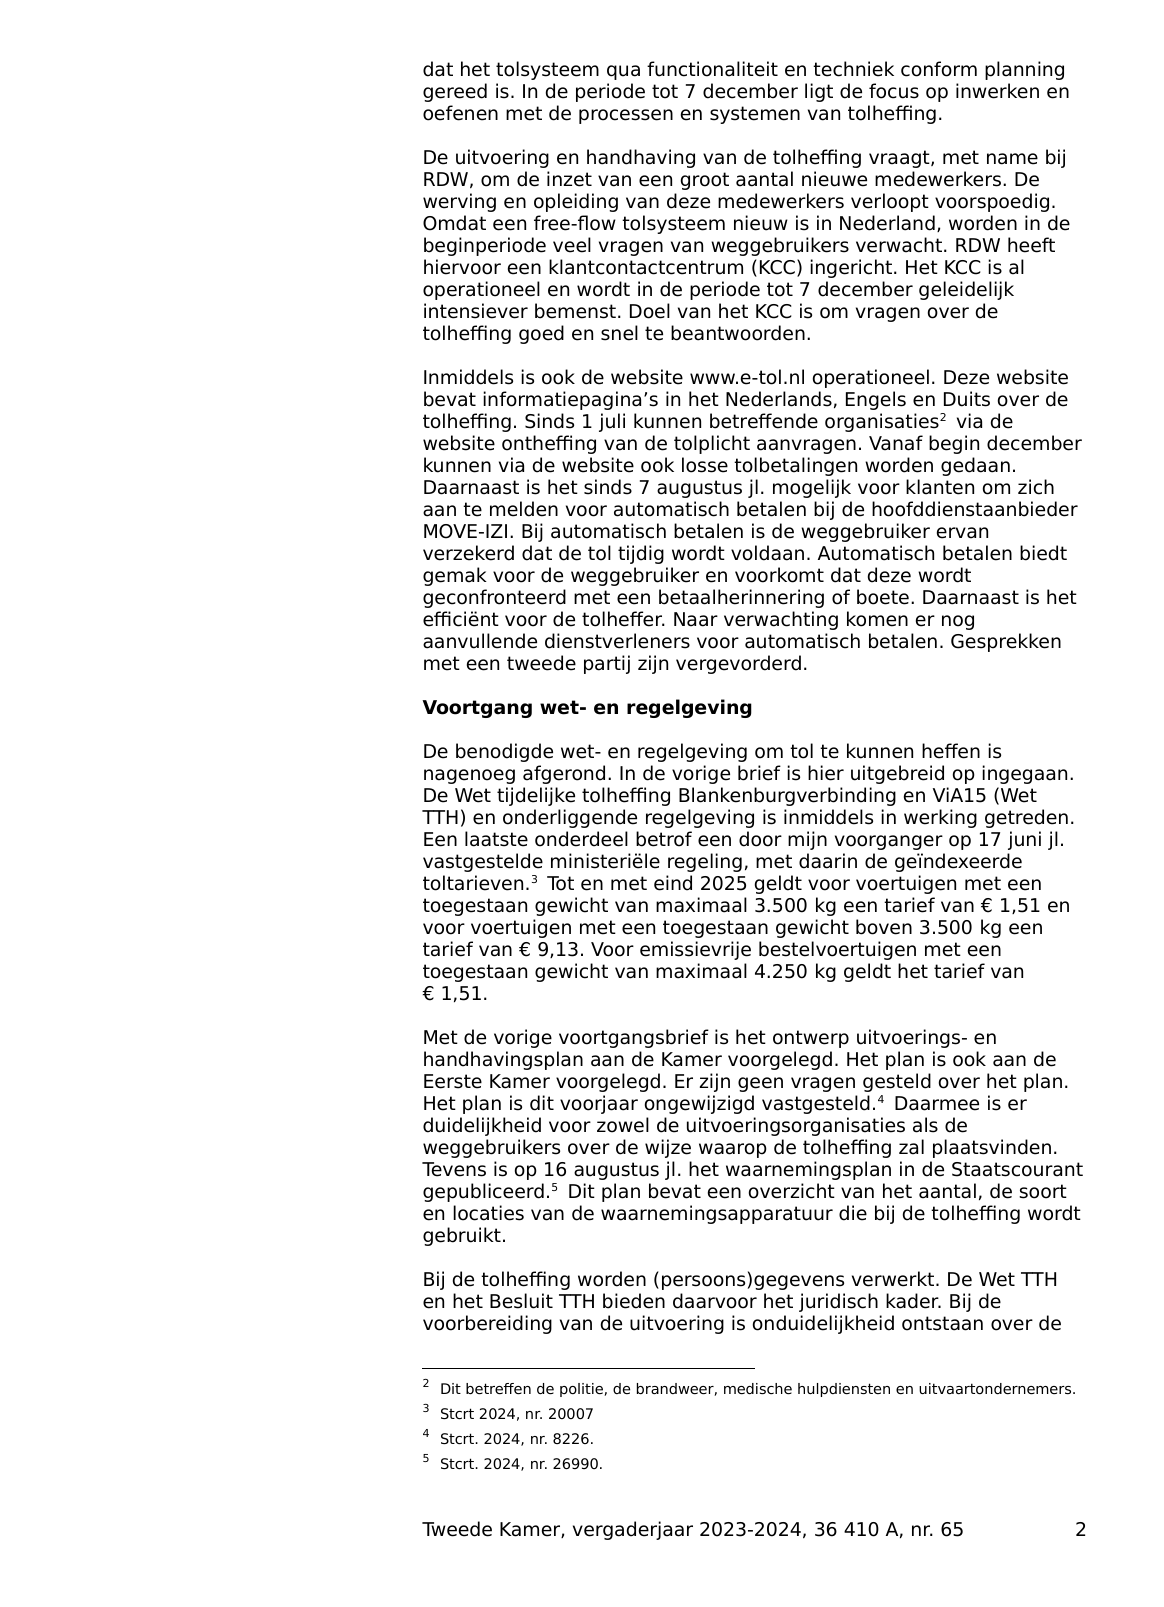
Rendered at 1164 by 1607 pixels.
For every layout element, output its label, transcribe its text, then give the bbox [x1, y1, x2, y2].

text De benodigde wet- en regelgeving om tol te kunnen heffen is nagenoeg afgerond. In de vorige brief is hier uitgebreid op ingegaan. De Wet tijdelijke tolheffing Blankenburgverbinding en ViA15 (Wet TTH) en onderliggende regelgeving is inmiddels in werking getreden. Een laatste onderdeel betrof een door mijn voorganger op 17 juni jl. vastgestelde ministeriële regeling, met daarin de geïndexeerde toltarieven. Tot en met eind 2025 geldt voor voertuigen met een toegestaan gewicht van maximaal 3.500 kg een tarief van € 1,51 en voor voertuigen met een toegestaan gewicht boven 3.500 kg een tarief van € 9,13. Voor emissievrije bestelvoertuigen met een toegestaan gewicht van maximaal 4.250 kg geldt het tarief van € 1,51. [422, 741, 1087, 1005]
text Inmiddels is ook de website www.e-tol.nl operationeel. Deze website bevat informatiepagina’s in het Nederlands, Engels en Duits over de tolheffing. Sinds 1 juli kunnen betreffende organisaties via de website ontheffing van de tolplicht aanvragen. Vanaf begin december kunnen via de website ook losse tolbetalingen worden gedaan. Daarnaast is het sinds 7 augustus jl. mogelijk voor klanten om zich aan te melden voor automatisch betalen bij de hoofddienstaanbieder MOVE-IZI. Bij automatisch betalen is de weggebruiker ervan verzekerd dat de tol tijdig wordt voldaan. Automatisch betalen biedt gemak voor de weggebruiker en voorkomt dat deze wordt geconfronteerd met een betaalherinnering of boete. Daarnaast is het efficiënt voor de tolheffer. Naar verwachting komen er nog aanvullende dienstverleners voor automatisch betalen. Gesprekken met een tweede partij zijn vergevorderd. [422, 367, 1087, 675]
text Stcrt. 2024, nr. 8226. [422, 1427, 1087, 1449]
text Stcrt. 2024, nr. 26990. [422, 1452, 1087, 1474]
text Met de vorige voortgangsbrief is het ontwerp uitvoerings- en handhavingsplan aan de Kamer voorgelegd. Het plan is ook aan de Eerste Kamer voorgelegd. Er zijn geen vragen gesteld over het plan. Het plan is dit voorjaar ongewijzigd vastgesteld. Daarmee is er duidelijkheid voor zowel de uitvoeringsorganisaties als de weggebruikers over de wijze waarop de tolheffing zal plaatsvinden. Tevens is op 16 augustus jl. het waarnemingsplan in de Staatscourant gepubliceerd. Dit plan bevat een overzicht van het aantal, de soort en locaties van de waarnemingsapparatuur die bij de tolheffing wordt gebruikt. [422, 1027, 1087, 1247]
text Bij de tolheffing worden (persoons)gegevens verwerkt. De Wet TTH en het Besluit TTH bieden daarvoor het juridisch kader. Bij de voorbereiding van de uitvoering is onduidelijkheid ontstaan over de [422, 1269, 1087, 1335]
text dat het tolsysteem qua functionaliteit en techniek conform planning gereed is. In de periode tot 7 december ligt de focus op inwerken en oefenen met de processen en systemen van tolheffing. [422, 59, 1087, 125]
text Stcrt 2024, nr. 20007 [422, 1402, 1087, 1424]
subtitle Voortgang wet- en regelgeving [422, 697, 1087, 719]
text Dit betreffen de politie, de brandweer, medische hulpdiensten en uitvaartondernemers. [422, 1377, 1087, 1399]
text De uitvoering en handhaving van de tolheffing vraagt, met name bij RDW, om de inzet van een groot aantal nieuwe medewerkers. De werving en opleiding van deze medewerkers verloopt voorspoedig. Omdat een free-flow tolsysteem nieuw is in Nederland, worden in de beginperiode veel vragen van weggebruikers verwacht. RDW heeft hiervoor een klantcontactcentrum (KCC) ingericht. Het KCC is al operationeel en wordt in de periode tot 7 december geleidelijk intensiever bemenst. Doel van het KCC is om vragen over de tolheffing goed en snel te beantwoorden. [422, 147, 1087, 345]
